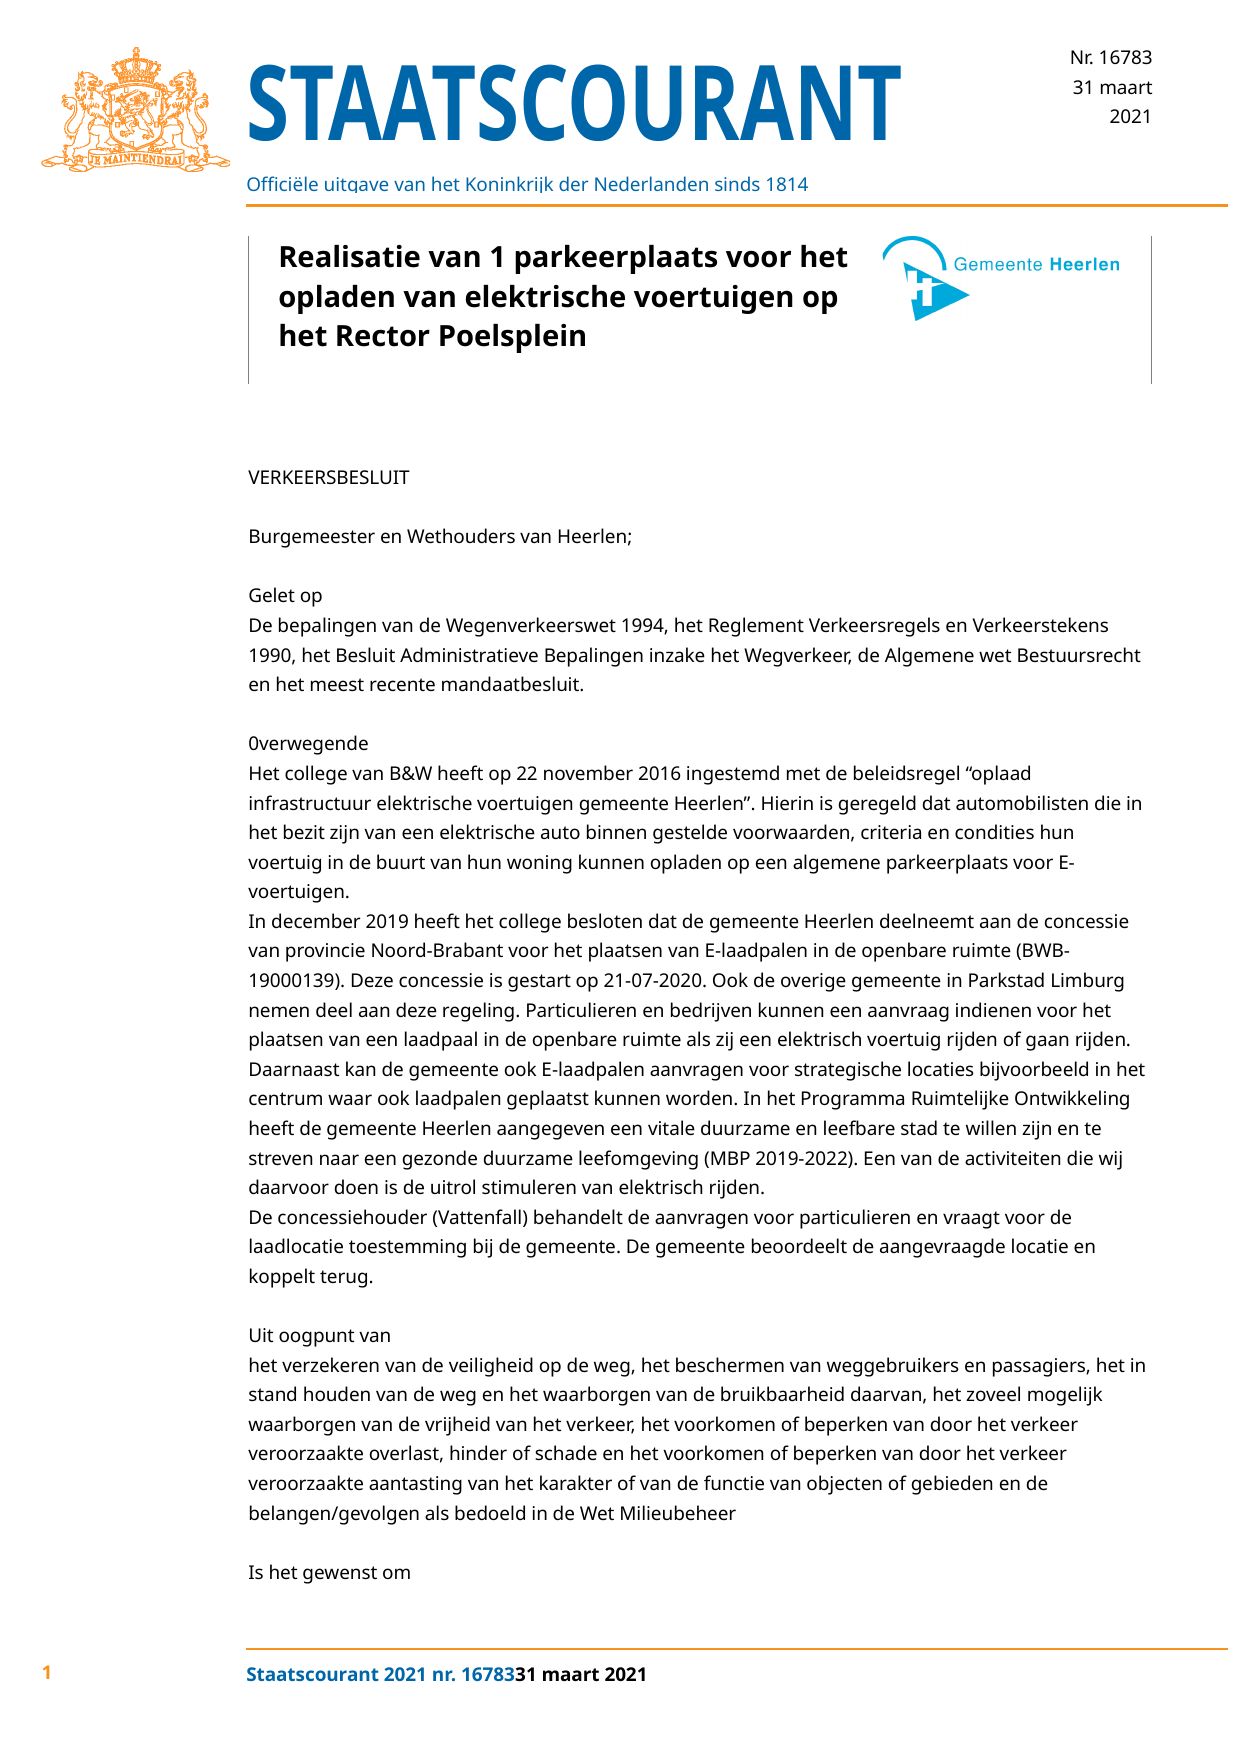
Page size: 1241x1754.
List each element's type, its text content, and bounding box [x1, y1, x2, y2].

table_header Realisatie van 1 parkeerplaats voor het opladen van elektrische voertuigen op het Rector Poelsplein [249, 236, 850, 384]
text De bepalingen van de Wegenverkeerswet 1994, het Reglement Verkeersregels en Verkeerstekens 1990, het Besluit Administratieve Bepalingen inzake het Wegverkeer, de Algemene wet Bestuursrecht en het meest recente mandaatbesluit. [248, 612, 1152, 697]
text Is het gewenst om [248, 1559, 1152, 1584]
text De concessiehouder (Vattenfall) behandelt de aanvragen voor particulieren en vraagt voor de laadlocatie toestemming bij de gemeente. De gemeente beoordeelt de aangevraagde locatie en koppelt terug. [248, 1204, 1152, 1289]
text het verzekeren van de veiligheid op de weg, het beschermen van weggebruikers en passagiers, het in stand houden van de weg en het waarborgen van de bruikbaarheid daarvan, het zoveel mogelijk waarborgen van de vrijheid van het verkeer, het voorkomen of beperken van door het verkeer veroorzaakte overlast, hinder of schade en het voorkomen of beperken van door het verkeer veroorzaakte aantasting van het karakter of van de functie van objecten of gebieden en de belangen/gevolgen als bedoeld in de Wet Milieubeheer [248, 1352, 1152, 1525]
text VERKEERSBESLUIT [248, 464, 1152, 490]
text 0verwegende [248, 731, 1152, 756]
picture [882, 236, 1119, 321]
text Het college van B&W heeft op 22 november 2016 ingestemd met de beleidsregel “oplaad infrastructuur elektrische voertuigen gemeente Heerlen”. Hierin is geregeld dat automobilisten die in het bezit zijn van een elektrische auto binnen gestelde voorwaarden, criteria en condities hun voertuig in de buurt van hun woning kunnen opladen op een algemene parkeerplaats voor E-voertuigen. [248, 760, 1152, 904]
text Gelet op [248, 583, 1152, 608]
table_header [850, 236, 1151, 384]
text Uit oogpunt van [248, 1322, 1152, 1348]
text In december 2019 heeft het college besloten dat de gemeente Heerlen deelneemt aan de concessie van provincie Noord-Brabant voor het plaatsen van E-laadpalen in de openbare ruimte (BWB-19000139). Deze concessie is gestart op 21-07-2020. Ook de overige gemeente in Parkstad Limburg nemen deel aan deze regeling. Particulieren en bedrijven kunnen een aanvraag indienen voor het plaatsen van een laadpaal in de openbare ruimte als zij een elektrisch voertuig rijden of gaan rijden. Daarnaast kan de gemeente ook E-laadpalen aanvragen voor strategische locaties bijvoorbeeld in het centrum waar ook laadpalen geplaatst kunnen worden. In het Programma Ruimtelijke Ontwikkeling heeft de gemeente Heerlen aangegeven een vitale duurzame en leefbare stad te willen zijn en te streven naar een gezonde duurzame leefomgeving (MBP 2019-2022). Een van de activiteiten die wij daarvoor doen is de uitrol stimuleren van elektrisch rijden. [248, 908, 1152, 1200]
picture [882, 236, 903, 252]
picture [41, 47, 231, 172]
text Burgemeester en Wethouders van Heerlen; [248, 523, 1152, 549]
